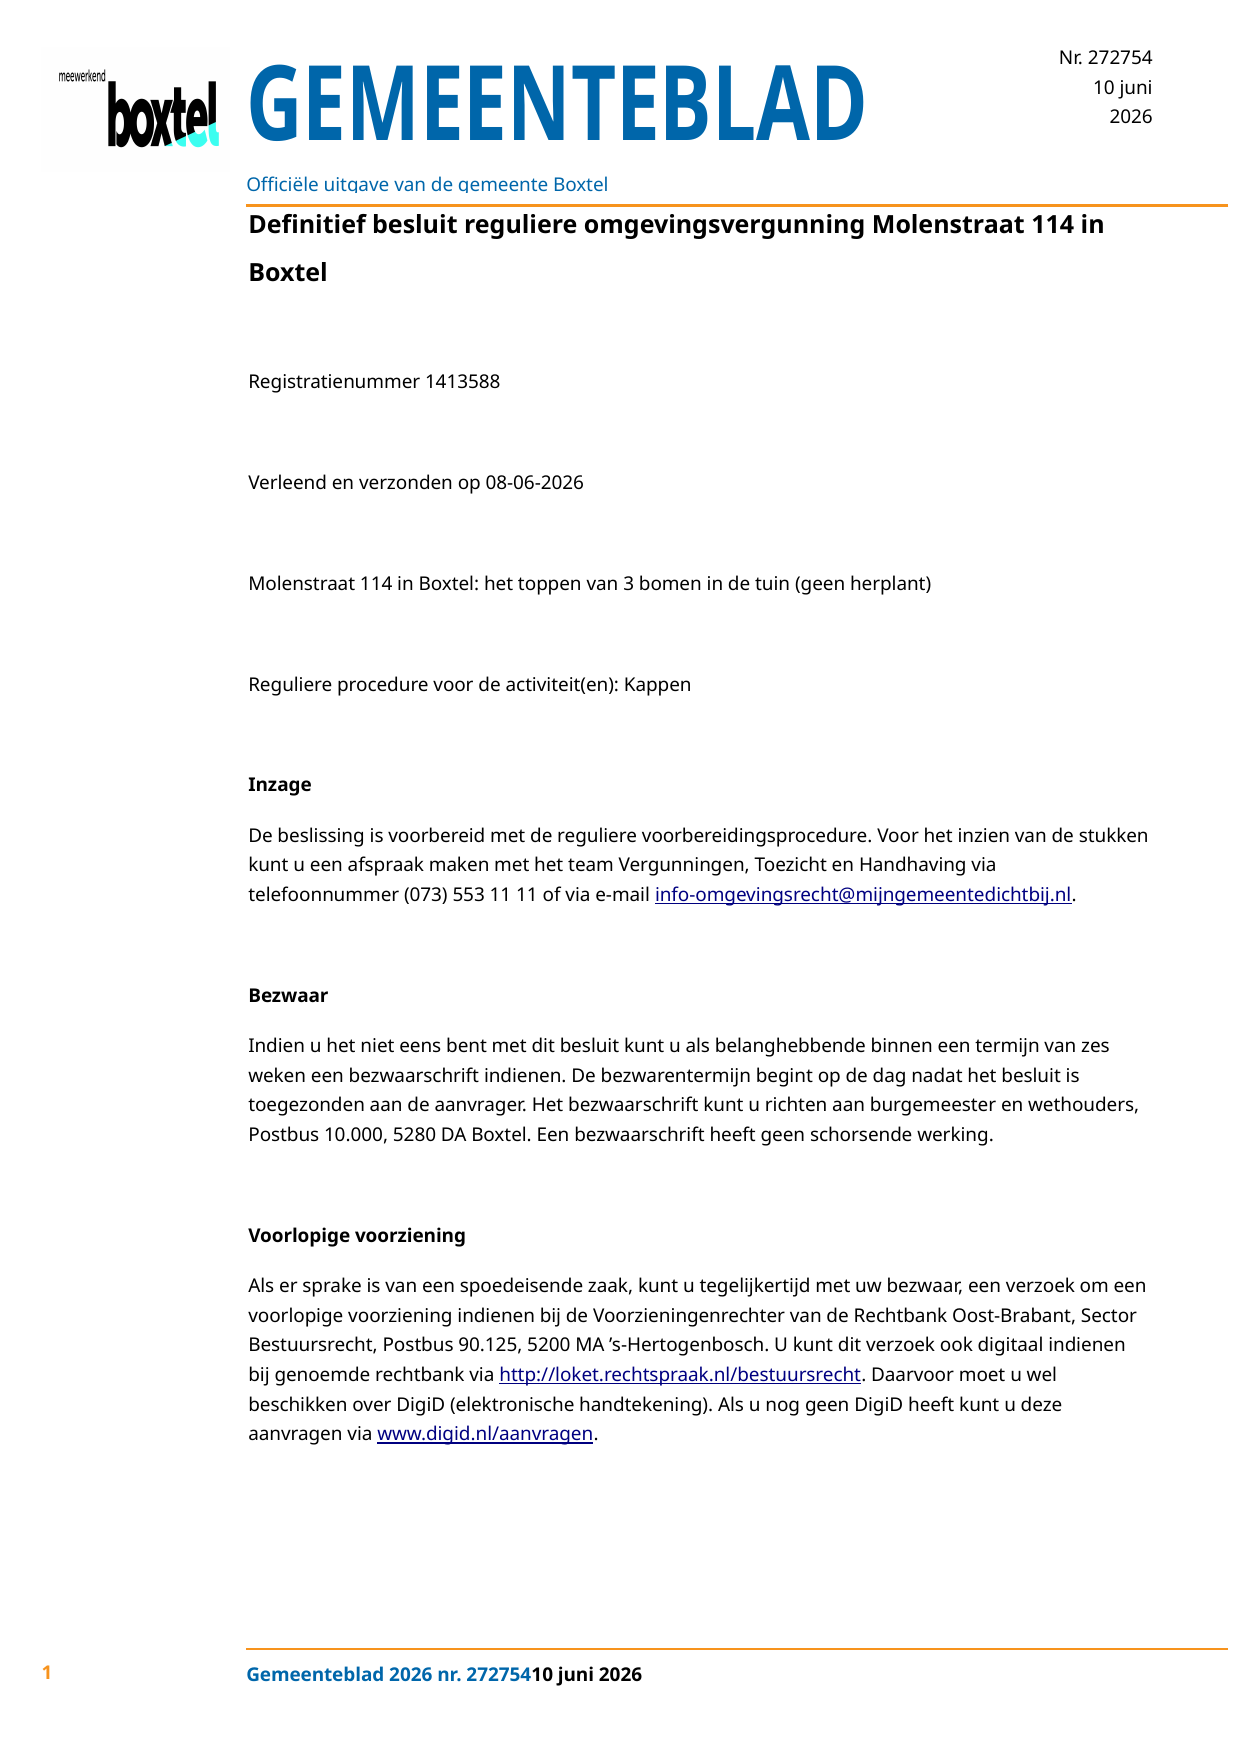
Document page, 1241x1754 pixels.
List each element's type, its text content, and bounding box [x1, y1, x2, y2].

picture [41, 47, 231, 172]
text Bezwaar [248, 982, 1152, 1008]
text Indien u het niet eens bent met dit besluit kunt u als belanghebbende binnen een termijn van zes weken een bezwaarschrift indienen. De bezwarentermijn begint op de dag nadat het besluit is toegezonden aan de aanvrager. Het bezwaarschrift kunt u richten aan burgemeester en wethouders, Postbus 10.000, 5280 DA Boxtel. Een bezwaarschrift heeft geen schorsende werking. [248, 1032, 1152, 1147]
text Als er sprake is van een spoedeisende zaak, kunt u tegelijkertijd met uw bezwaar, een verzoek om een voorlopige voorziening indienen bij de Voorzieningenrechter van de Rechtbank Oost-Brabant, Sector Bestuursrecht, Postbus 90.125, 5200 MA ’s-Hertogenbosch. U kunt dit verzoek ook digitaal indienen bij genoemde rechtbank via http://loket.rechtspraak.nl/bestuursrecht. Daarvoor moet u wel beschikken over DigiD (elektronische handtekening). Als u nog geen DigiD heeft kunt u deze aanvragen via www.digid.nl/aanvragen. [248, 1272, 1152, 1446]
text Definitief besluit reguliere omgevingsvergunning Molenstraat 114 in Boxtel [248, 207, 1152, 288]
text Registratienummer 1413588 [248, 368, 1152, 394]
text Molenstraat 114 in Boxtel: het toppen van 3 bomen in de tuin (geen herplant) [248, 570, 1152, 596]
text Verleend en verzonden op 08-06-2026 [248, 469, 1152, 495]
text De beslissing is voorbereid met de reguliere voorbereidingsprocedure. Voor het inzien van de stukken kunt u een afspraak maken met het team Vergunningen, Toezicht en Handhaving via telefoonnummer (073) 553 11 11 of via e-mail info-omgevingsrecht@mijngemeentedichtbij.nl. [248, 822, 1152, 907]
text Inzage [248, 772, 1152, 797]
text Reguliere procedure voor de activiteit(en): Kappen [248, 671, 1152, 697]
text Voorlopige voorziening [248, 1222, 1152, 1248]
